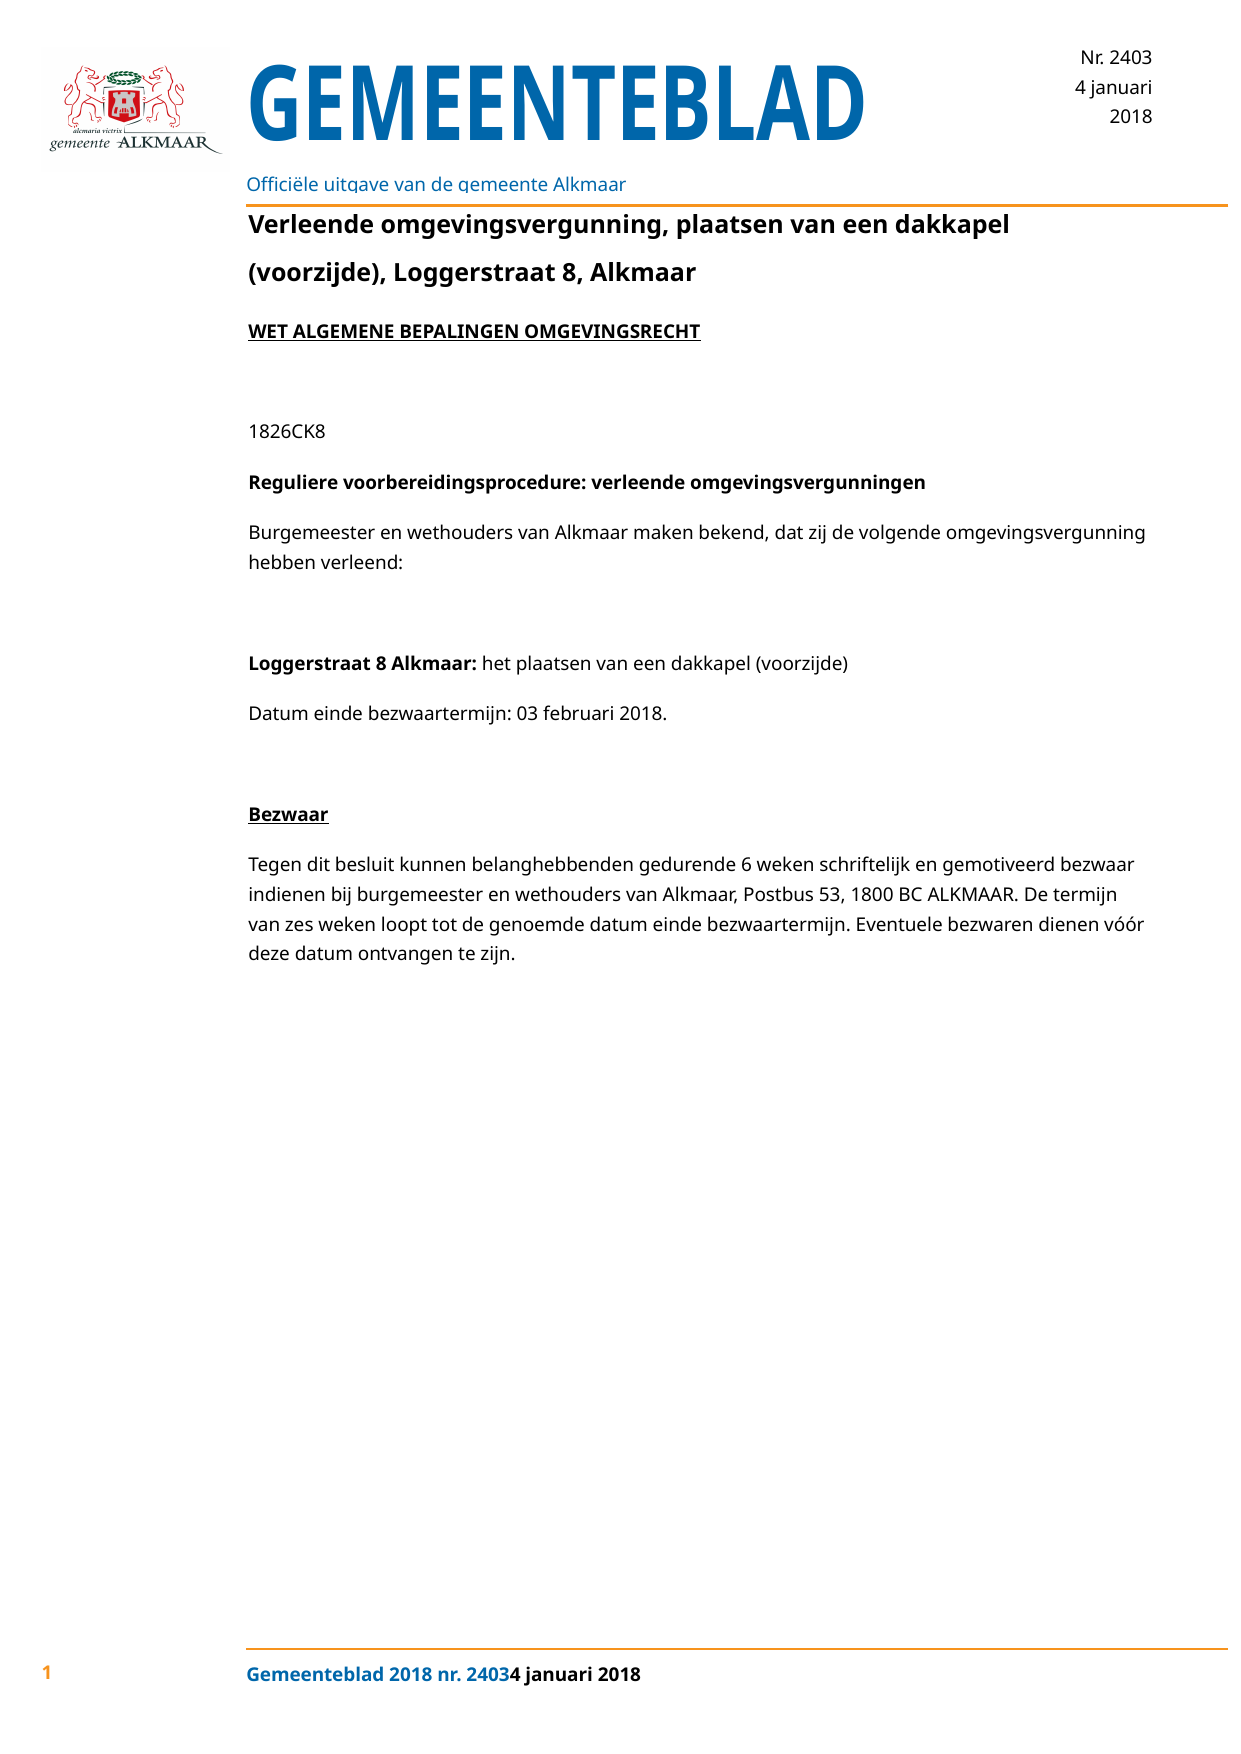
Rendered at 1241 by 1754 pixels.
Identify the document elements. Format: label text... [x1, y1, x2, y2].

text WET ALGEMENE BEPALINGEN OMGEVINGSRECHT [248, 318, 1152, 344]
text Loggerstraat 8 Alkmaar: het plaatsen van een dakkapel (voorzijde) [248, 650, 1152, 676]
text Burgemeester en wethouders van Alkmaar maken bekend, dat zij de volgende omgevingsvergunning hebben verleend: [248, 519, 1152, 575]
text Reguliere voorbereidingsprocedure: verleende omgevingsvergunningen [248, 469, 1152, 495]
text 1826CK8 [248, 419, 1152, 444]
text Verleende omgevingsvergunning, plaatsen van een dakkapel (voorzijde), Loggerstraat 8, Alkmaar [248, 207, 1152, 288]
text Tegen dit besluit kunnen belanghebbenden gedurende 6 weken schriftelijk en gemotiveerd bezwaar indienen bij burgemeester en wethouders van Alkmaar, Postbus 53, 1800 BC ALKMAAR. De termijn van zes weken loopt tot de genoemde datum einde bezwaartermijn. Eventuele bezwaren dienen vóór deze datum ontvangen te zijn. [248, 852, 1152, 966]
text Datum einde bezwaartermijn: 03 februari 2018. [248, 700, 1152, 726]
text Bezwaar [248, 801, 1152, 827]
picture [41, 47, 231, 172]
